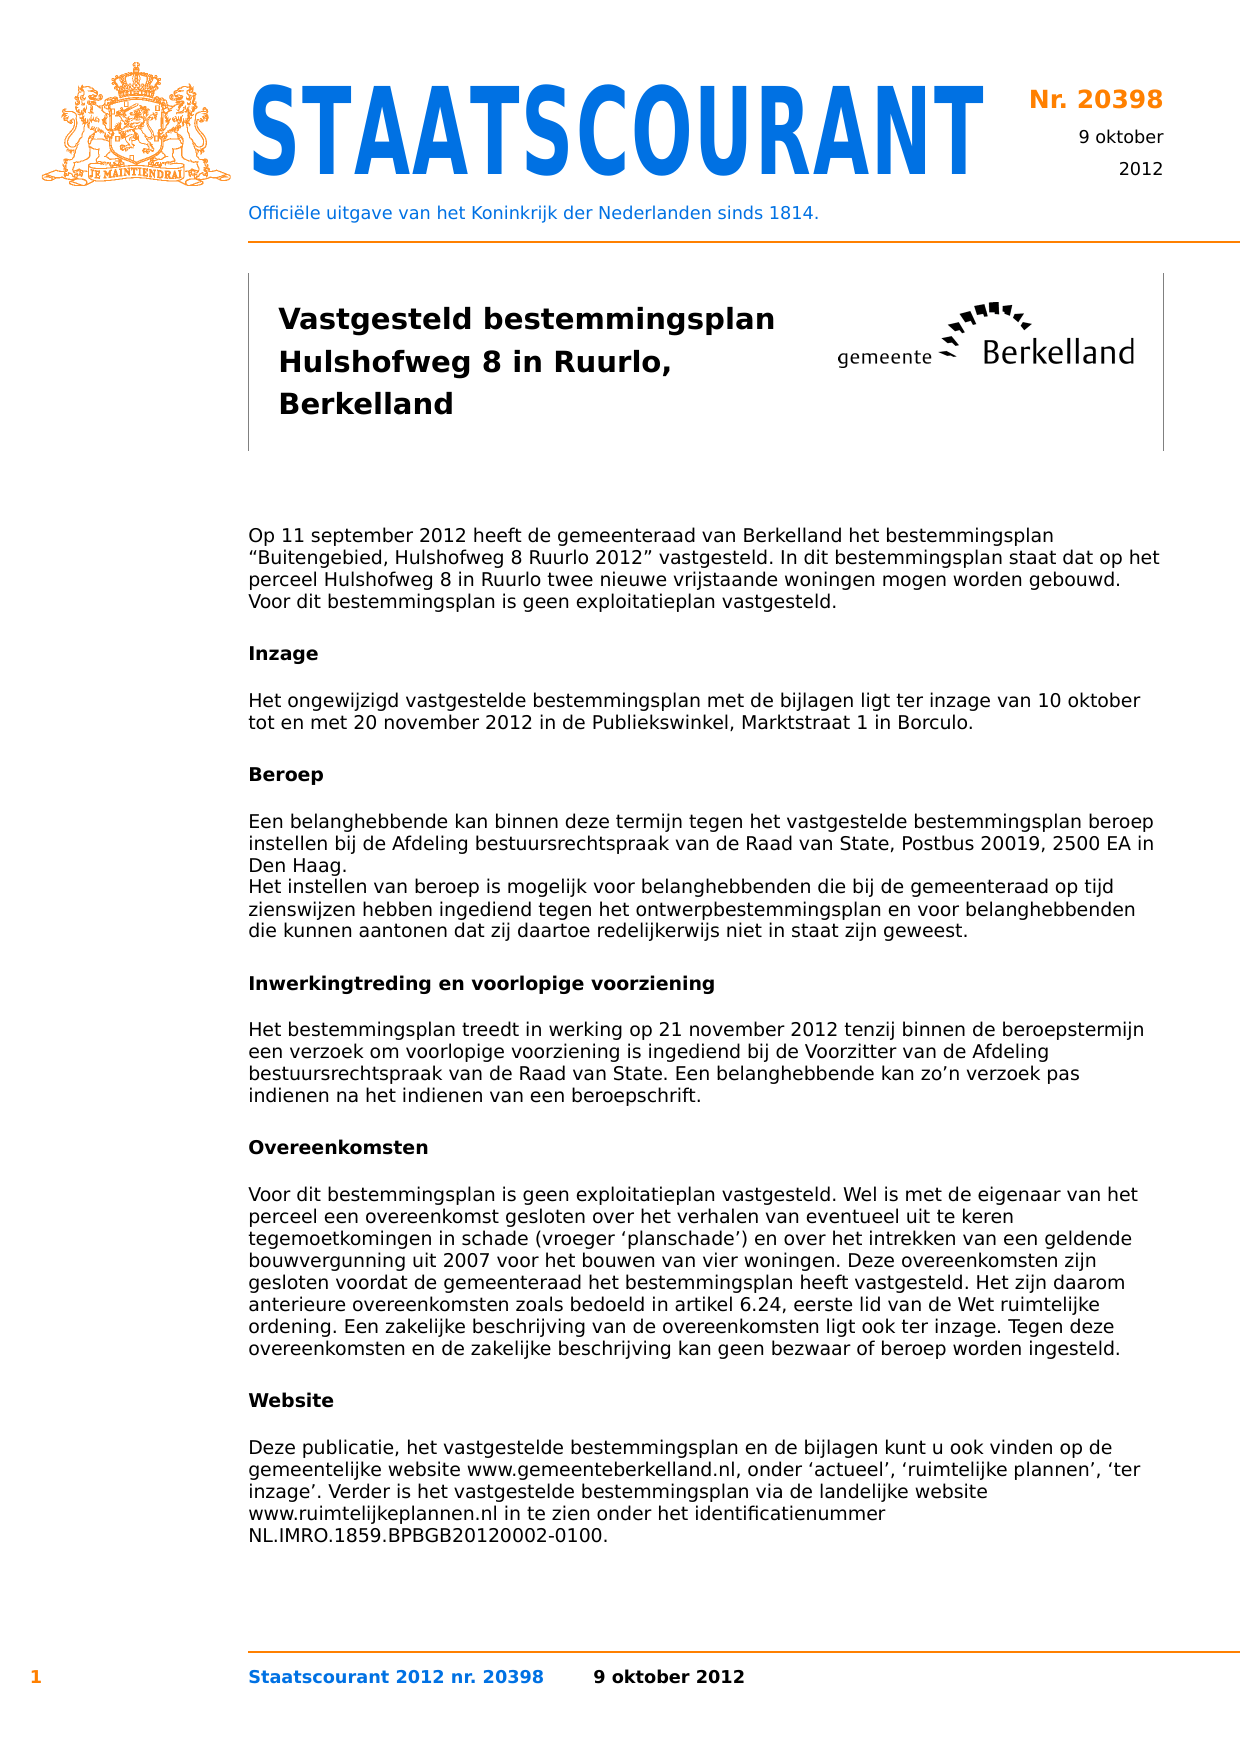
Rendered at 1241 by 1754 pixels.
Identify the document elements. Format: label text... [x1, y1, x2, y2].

subtitle Inzage [248, 643, 1163, 664]
table_header Nr. 20398 [998, 62, 1240, 121]
table_header [25, 62, 248, 241]
table_cell 2012 [998, 153, 1240, 203]
subtitle Beroep [248, 763, 1163, 786]
table_header STAATSCOURANT [248, 62, 998, 203]
text Op 11 september 2012 heeft de gemeenteraad van Berkelland het bestemmingsplan “Buitengebied, Hulshofweg 8 Ruurlo 2012” vastgesteld. In dit bestemmingsplan staat dat op het perceel Hulshofweg 8 in Ruurlo twee nieuwe vrijstaande woningen mogen worden gebouwd. Voor dit bestemmingsplan is geen exploitatieplan vastgesteld. [248, 525, 1163, 613]
text Het ongewijzigd vastgestelde bestemmingsplan met de bijlagen ligt ter inzage van 10 oktober tot en met 20 november 2012 in de Publiekswinkel, Marktstraat 1 in Borculo. [248, 689, 1163, 733]
text Voor dit bestemmingsplan is geen exploitatieplan vastgesteld. Wel is met de eigenaar van het perceel een overeenkomst gesloten over het verhalen van eventueel uit te keren tegemoetkomingen in schade (vroeger ‘planschade’) en over het intrekken van een geldende bouwvergunning uit 2007 voor het bouwen van vier woningen. Deze overeenkomsten zijn gesloten voordat de gemeenteraad het bestemmingsplan heeft vastgesteld. Het zijn daarom anterieure overeenkomsten zoals bedoeld in artikel 6.24, eerste lid van de Wet ruimtelijke ordening. Een zakelijke beschrijving van de overeenkomsten ligt ook ter inzage. Tegen deze overeenkomsten en de zakelijke beschrijving kan geen bezwaar of beroep worden ingesteld. [248, 1184, 1163, 1360]
subtitle Vastgesteld bestemmingsplan Hulshofweg 8 in Ruurlo, Berkelland [249, 273, 1163, 451]
subtitle Overeenkomsten [248, 1137, 1163, 1159]
text Deze publicatie, het vastgestelde bestemmingsplan en de bijlagen kunt u ook vinden op de gemeentelijke website www.gemeenteberkelland.nl, onder ‘actueel’, ‘ruimtelijke plannen’, ‘ter inzage’. Verder is het vastgestelde bestemmingsplan via de landelijke website www.ruimtelijkeplannen.nl in te zien onder het identificatienummer NL.IMRO.1859.BPBGB20120002-0100. [248, 1437, 1163, 1547]
subtitle Inwerkingtreding en voorlopige voorziening [248, 972, 1163, 994]
text Het bestemmingsplan treedt in werking op 21 november 2012 tenzij binnen de beroepstermijn een verzoek om voorlopige voorziening is ingediend bij de Voorzitter van de Afdeling bestuursrechtspraak van de Raad van State. Een belanghebbende kan zo’n verzoek pas indienen na het indienen van een beroepschrift. [248, 1019, 1163, 1107]
table_cell Officiële uitgave van het Koninkrijk der Nederlanden sinds 1814. [248, 203, 1240, 241]
text Een belanghebbende kan binnen deze termijn tegen het vastgestelde bestemmingsplan beroep instellen bij de Afdeling bestuursrechtspraak van de Raad van State, Postbus 20019, 2500 EA in Den Haag. [248, 811, 1163, 876]
text Het instellen van beroep is mogelijk voor belanghebbenden die bij de gemeenteraad op tijd zienswijzen hebben ingediend tegen het ontwerpbestemmingsplan en voor belanghebbenden die kunnen aantonen dat zij daartoe redelijkerwijs niet in staat zijn geweest. [248, 876, 1163, 942]
subtitle Website [248, 1390, 1163, 1412]
table_cell 9 oktober [998, 121, 1240, 153]
picture [838, 302, 1134, 368]
picture [41, 62, 231, 186]
